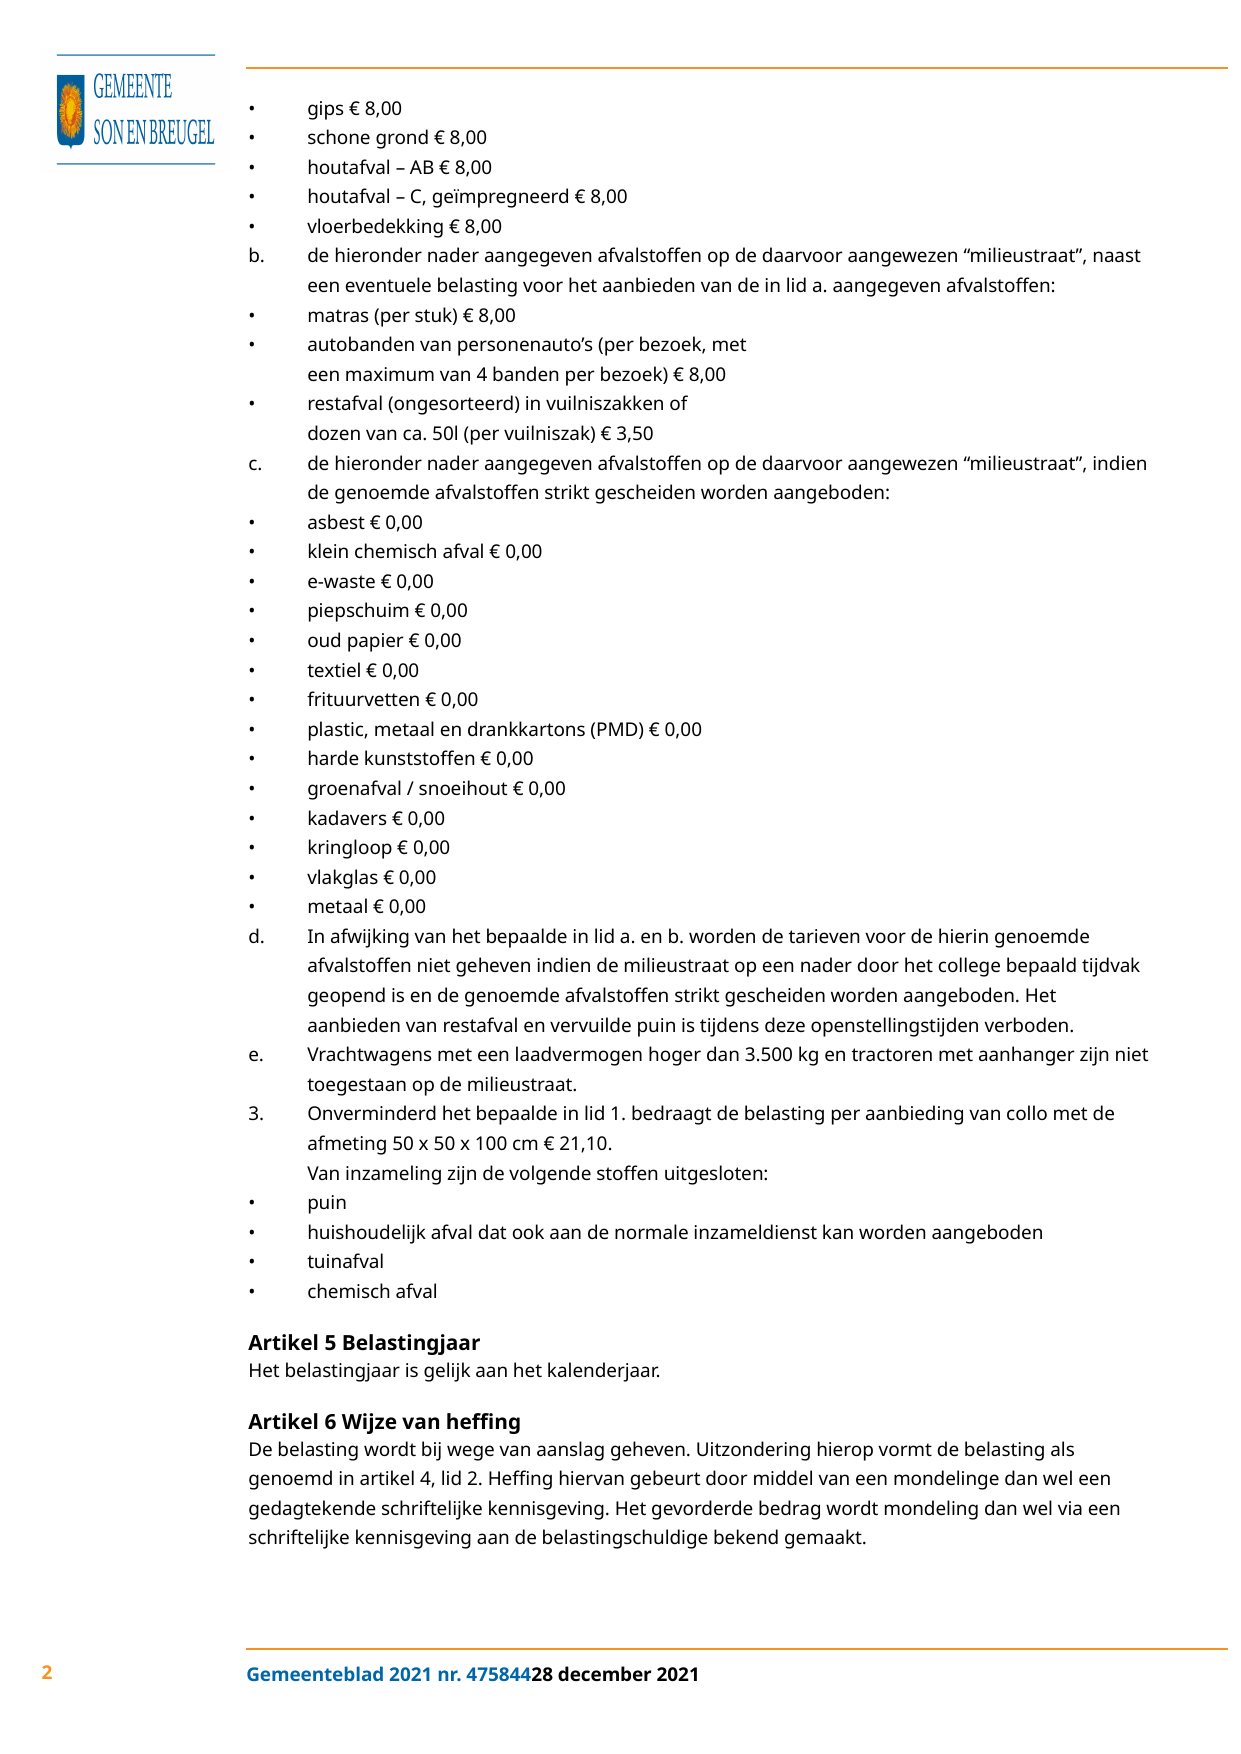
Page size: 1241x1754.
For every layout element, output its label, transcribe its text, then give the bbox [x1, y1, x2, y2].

list metaal € 0,00 [248, 893, 1152, 919]
list autobanden van personenauto’s (per bezoek, met [248, 331, 1152, 357]
list kringloop € 0,00 [248, 834, 1152, 860]
list oud papier € 0,00 [248, 627, 1152, 653]
text Artikel 6 Wijze van heffing [248, 1407, 1152, 1436]
list chemisch afval [248, 1278, 1152, 1304]
list een maximum van 4 banden per bezoek) € 8,00 [248, 361, 1152, 387]
text De belasting wordt bij wege van aanslag geheven. Uitzondering hierop vormt de belasting als genoemd in artikel 4, lid 2. Heffing hiervan gebeurt door middel van een mondelinge dan wel een gedagtekende schriftelijke kennisgeving. Het gevorderde bedrag wordt mondeling dan wel via een schriftelijke kennisgeving aan de belastingschuldige bekend gemaakt. [248, 1436, 1152, 1550]
list de hieronder nader aangegeven afvalstoffen op de daarvoor aangewezen “milieustraat”, naast een eventuele belasting voor het aanbieden van de in lid a. aangegeven afvalstoffen: [248, 243, 1152, 298]
list klein chemisch afval € 0,00 [248, 538, 1152, 564]
list kadavers € 0,00 [248, 805, 1152, 831]
list In afwijking van het bepaalde in lid a. en b. worden de tarieven voor de hierin genoemde afvalstoffen niet geheven indien de milieustraat op een nader door het college bepaald tijdvak geopend is en de genoemde afvalstoffen strikt gescheiden worden aangeboden. Het aanbieden van restafval en vervuilde puin is tijdens deze openstellingstijden verboden. [248, 923, 1152, 1038]
text Artikel 5 Belastingjaar [248, 1328, 1152, 1357]
list plastic, metaal en drankkartons (PMD) € 0,00 [248, 716, 1152, 742]
list frituurvetten € 0,00 [248, 686, 1152, 712]
list houtafval – AB € 8,00 [248, 154, 1152, 180]
list e-waste € 0,00 [248, 568, 1152, 594]
list matras (per stuk) € 8,00 [248, 302, 1152, 328]
list vloerbedekking € 8,00 [248, 213, 1152, 239]
list restafval (ongesorteerd) in vuilniszakken of [248, 391, 1152, 416]
list de hieronder nader aangegeven afvalstoffen op de daarvoor aangewezen “milieustraat”, indien de genoemde afvalstoffen strikt gescheiden worden aangeboden: [248, 450, 1152, 505]
list huishoudelijk afval dat ook aan de normale inzameldienst kan worden aangeboden [248, 1219, 1152, 1245]
list asbest € 0,00 [248, 509, 1152, 535]
list harde kunststoffen € 0,00 [248, 746, 1152, 771]
list houtafval – C, geïmpregneerd € 8,00 [248, 183, 1152, 209]
text Het belastingjaar is gelijk aan het kalenderjaar. [248, 1357, 1152, 1383]
list schone grond € 8,00 [248, 124, 1152, 150]
list textiel € 0,00 [248, 657, 1152, 683]
list piepschuim € 0,00 [248, 598, 1152, 623]
list groenafval / snoeihout € 0,00 [248, 775, 1152, 801]
list Onverminderd het bepaalde in lid 1. bedraagt de belasting per aanbieding van collo met de afmeting 50 x 50 x 100 cm € 21,10. [248, 1101, 1152, 1156]
picture [41, 47, 231, 172]
list tuinafval [248, 1248, 1152, 1274]
list Vrachtwagens met een laadvermogen hoger dan 3.500 kg en tractoren met aanhanger zijn niet toegestaan op de milieustraat. [248, 1041, 1152, 1097]
list dozen van ca. 50l (per vuilniszak) € 3,50 [248, 420, 1152, 446]
list vlakglas € 0,00 [248, 864, 1152, 890]
list gips € 8,00 [248, 95, 1152, 121]
list puin [248, 1189, 1152, 1215]
list Van inzameling zijn de volgende stoffen uitgesloten: [248, 1160, 1152, 1186]
